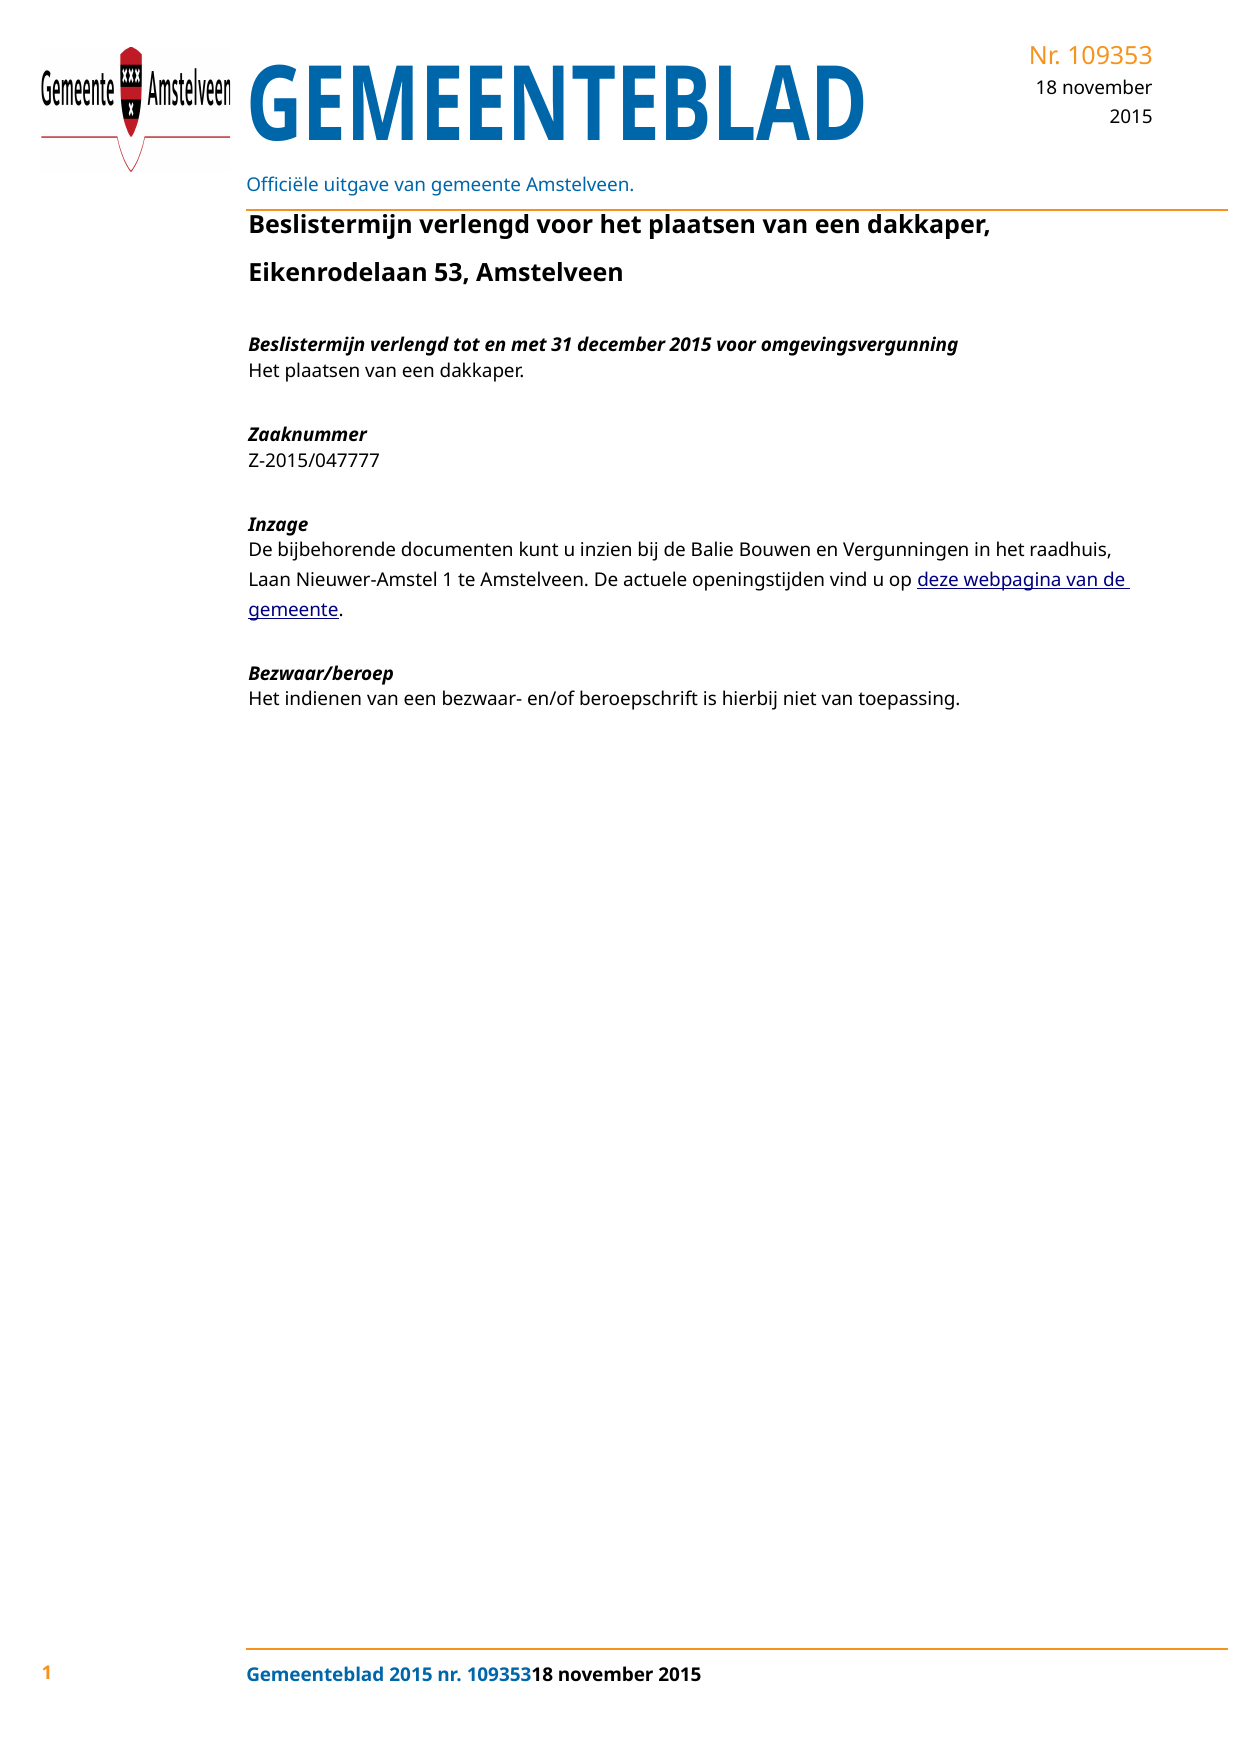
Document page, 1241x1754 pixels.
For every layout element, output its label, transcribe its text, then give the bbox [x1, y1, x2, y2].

text De bijbehorende documenten kunt u inzien bij de Balie Bouwen en Vergunningen in het raadhuis, Laan Nieuwer-Amstel 1 te Amstelveen. De actuele openingstijden vind u op deze webpagina van de gemeente. [248, 537, 1152, 621]
text Beslistermijn verlengd voor het plaatsen van een dakkaper, Eikenrodelaan 53, Amstelveen [248, 211, 1152, 288]
text Bezwaar/beroep [248, 660, 1152, 685]
picture [41, 47, 231, 172]
text Beslistermijn verlengd tot en met 31 december 2015 voor omgevingsvergunning [248, 331, 1152, 357]
text Z-2015/047777 [248, 447, 1152, 473]
text Het indienen van een bezwaar- en/of beroepschrift is hierbij niet van toepassing. [248, 685, 1152, 711]
text Zaaknummer [248, 421, 1152, 447]
text Het plaatsen van een dakkaper. [248, 357, 1152, 383]
text Inzage [248, 511, 1152, 537]
